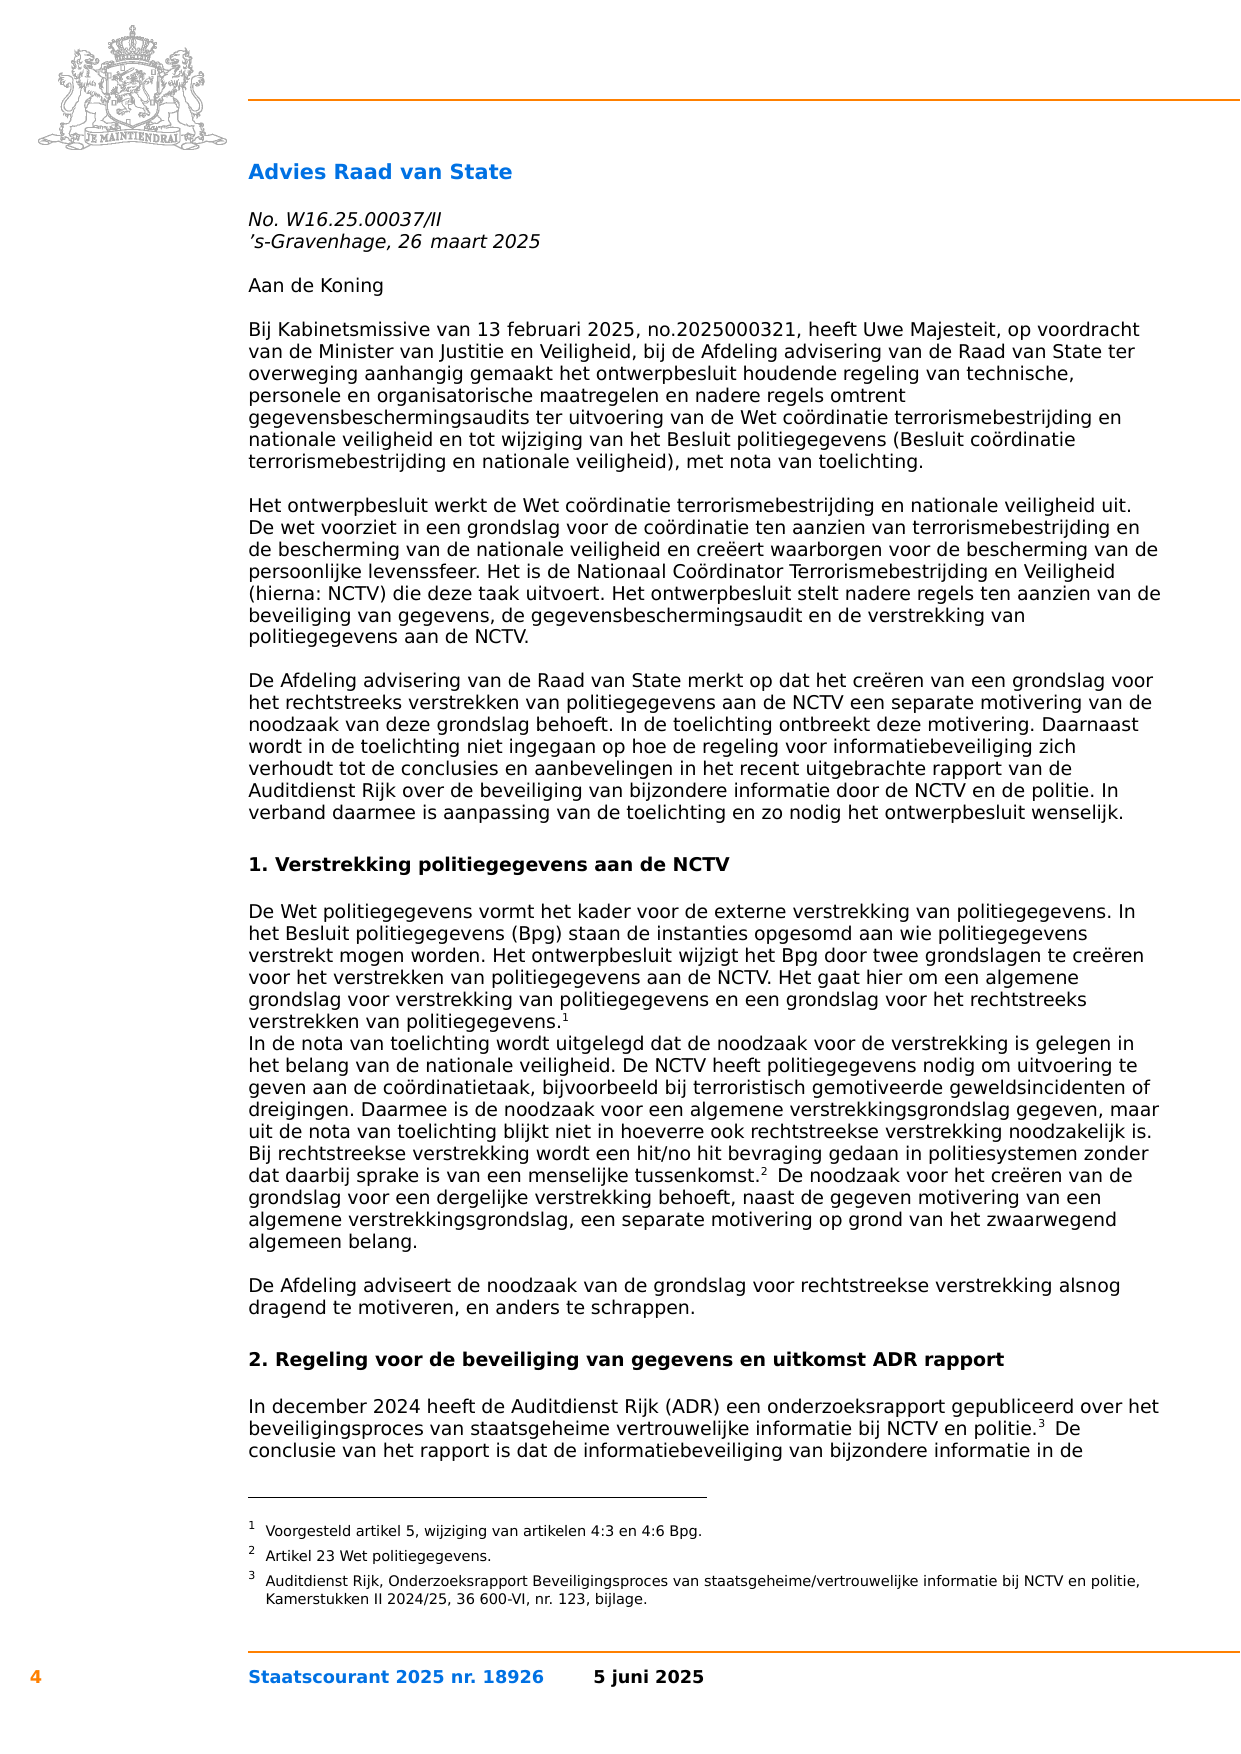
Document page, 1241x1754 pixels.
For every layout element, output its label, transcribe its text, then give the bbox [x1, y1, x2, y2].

text In december 2024 heeft de Auditdienst Rijk (ADR) een onderzoeksrapport gepubliceerd over het beveiligingsproces van staatsgeheime vertrouwelijke informatie bij NCTV en politie. De conclusie van het rapport is dat de informatiebeveiliging van bijzondere informatie in de [248, 1396, 1163, 1462]
text De Afdeling adviseert de noodzaak van de grondslag voor rechtstreekse verstrekking alsnog dragend te motiveren, en anders te schrappen. [248, 1275, 1163, 1319]
text No. W16.25.00037/II [248, 209, 1163, 231]
subtitle 2. Regeling voor de beveiliging van gegevens en uitkomst ADR rapport [248, 1349, 1163, 1371]
text In de nota van toelichting wordt uitgelegd dat de noodzaak voor de verstrekking is gelegen in het belang van de nationale veiligheid. De NCTV heeft politiegegevens nodig om uitvoering te geven aan de coördinatietaak, bijvoorbeeld bij terroristisch gemotiveerde geweldsincidenten of dreigingen. Daarmee is de noodzaak voor een algemene verstrekkingsgrondslag gegeven, maar uit de nota van toelichting blijkt niet in hoeverre ook rechtstreekse verstrekking noodzakelijk is. Bij rechtstreekse verstrekking wordt een hit/no hit bevraging gedaan in politiesystemen zonder dat daarbij sprake is van een menselijke tussenkomst. De noodzaak voor het creëren van de grondslag voor een dergelijke verstrekking behoeft, naast de gegeven motivering van een algemene verstrekkingsgrondslag, een separate motivering op grond van het zwaarwegend algemeen belang. [248, 1033, 1163, 1253]
text De Afdeling advisering van de Raad van State merkt op dat het creëren van een grondslag voor het rechtstreeks verstrekken van politiegegevens aan de NCTV een separate motivering van de noodzaak van deze grondslag behoeft. In de toelichting ontbreekt deze motivering. Daarnaast wordt in de toelichting niet ingegaan op hoe de regeling voor informatiebeveiliging zich verhoudt tot de conclusies en aanbevelingen in het recent uitgebrachte rapport van de Auditdienst Rijk over de beveiliging van bijzondere informatie door de NCTV en de politie. In verband daarmee is aanpassing van de toelichting en zo nodig het ontwerpbesluit wenselijk. [248, 670, 1163, 824]
text Artikel 23 Wet politiegegevens. [248, 1544, 1163, 1566]
text Aan de Koning [248, 275, 1163, 297]
text Auditdienst Rijk, Onderzoeksrapport Beveiligingsproces van staatsgeheime/vertrouwelijke informatie bij NCTV en politie, Kamerstukken II 2024/25, 36 600-VI, nr. 123, bijlage. [248, 1569, 1163, 1608]
text Het ontwerpbesluit werkt de Wet coördinatie terrorismebestrijding en nationale veiligheid uit. De wet voorziet in een grondslag voor de coördinatie ten aanzien van terrorismebestrijding en de bescherming van de nationale veiligheid en creëert waarborgen voor de bescherming van de persoonlijke levenssfeer. Het is de Nationaal Coördinator Terrorismebestrijding en Veiligheid (hierna: NCTV) die deze taak uitvoert. Het ontwerpbesluit stelt nadere regels ten aanzien van de beveiliging van gegevens, de gegevensbeschermingsaudit en de verstrekking van politiegegevens aan de NCTV. [248, 494, 1163, 648]
text ’s-Gravenhage, 26 maart 2025 [248, 231, 1163, 253]
subtitle Advies Raad van State [248, 160, 1163, 184]
subtitle 1. Verstrekking politiegegevens aan de NCTV [248, 854, 1163, 876]
picture [38, 25, 227, 150]
text Voorgesteld artikel 5, wijziging van artikelen 4:3 en 4:6 Bpg. [248, 1519, 1163, 1541]
text Bij Kabinetsmissive van 13 februari 2025, no.2025000321, heeft Uwe Majesteit, op voordracht van de Minister van Justitie en Veiligheid, bij de Afdeling advisering van de Raad van State ter overweging aanhangig gemaakt het ontwerpbesluit houdende regeling van technische, personele en organisatorische maatregelen en nadere regels omtrent gegevensbeschermingsaudits ter uitvoering van de Wet coördinatie terrorismebestrijding en nationale veiligheid en tot wijziging van het Besluit politiegegevens (Besluit coördinatie terrorismebestrijding en nationale veiligheid), met nota van toelichting. [248, 319, 1163, 473]
text De Wet politiegegevens vormt het kader voor de externe verstrekking van politiegegevens. In het Besluit politiegegevens (Bpg) staan de instanties opgesomd aan wie politiegegevens verstrekt mogen worden. Het ontwerpbesluit wijzigt het Bpg door twee grondslagen te creëren voor het verstrekken van politiegegevens aan de NCTV. Het gaat hier om een algemene grondslag voor verstrekking van politiegegevens en een grondslag voor het rechtstreeks verstrekken van politiegegevens. [248, 901, 1163, 1033]
